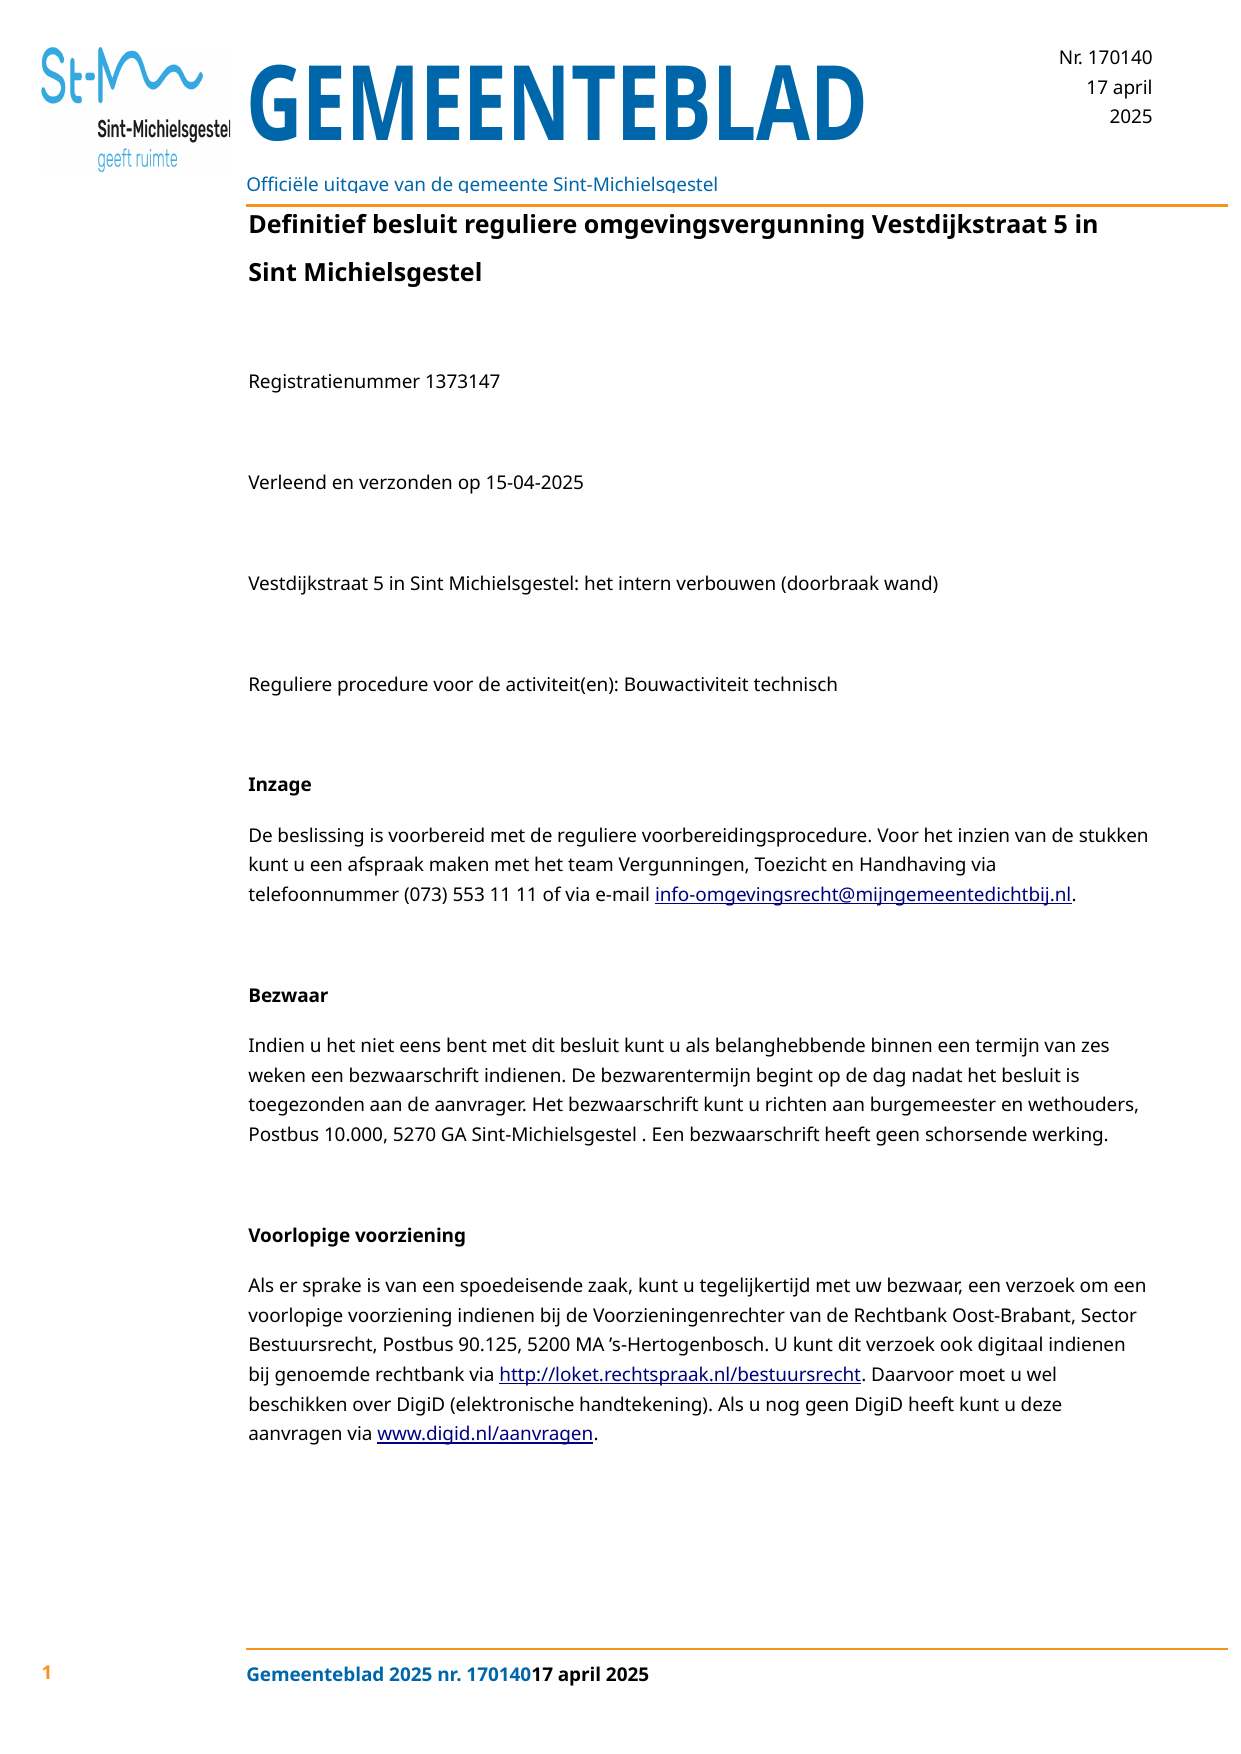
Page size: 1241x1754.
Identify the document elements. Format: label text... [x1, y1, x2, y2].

text Definitief besluit reguliere omgevingsvergunning Vestdijkstraat 5 in Sint Michielsgestel [248, 207, 1152, 288]
text Vestdijkstraat 5 in Sint Michielsgestel: het intern verbouwen (doorbraak wand) [248, 570, 1152, 596]
text Registratienummer 1373147 [248, 368, 1152, 394]
text De beslissing is voorbereid met de reguliere voorbereidingsprocedure. Voor het inzien van de stukken kunt u een afspraak maken met het team Vergunningen, Toezicht en Handhaving via telefoonnummer (073) 553 11 11 of via e-mail info-omgevingsrecht@mijngemeentedichtbij.nl. [248, 822, 1152, 907]
text Bezwaar [248, 982, 1152, 1008]
text Verleend en verzonden op 15-04-2025 [248, 469, 1152, 495]
picture [41, 47, 231, 172]
text Indien u het niet eens bent met dit besluit kunt u als belanghebbende binnen een termijn van zes weken een bezwaarschrift indienen. De bezwarentermijn begint op de dag nadat het besluit is toegezonden aan de aanvrager. Het bezwaarschrift kunt u richten aan burgemeester en wethouders, Postbus 10.000, 5270 GA Sint-Michielsgestel . Een bezwaarschrift heeft geen schorsende werking. [248, 1032, 1152, 1147]
text Voorlopige voorziening [248, 1222, 1152, 1248]
text Inzage [248, 772, 1152, 797]
text Als er sprake is van een spoedeisende zaak, kunt u tegelijkertijd met uw bezwaar, een verzoek om een voorlopige voorziening indienen bij de Voorzieningenrechter van de Rechtbank Oost-Brabant, Sector Bestuursrecht, Postbus 90.125, 5200 MA ’s-Hertogenbosch. U kunt dit verzoek ook digitaal indienen bij genoemde rechtbank via http://loket.rechtspraak.nl/bestuursrecht. Daarvoor moet u wel beschikken over DigiD (elektronische handtekening). Als u nog geen DigiD heeft kunt u deze aanvragen via www.digid.nl/aanvragen. [248, 1272, 1152, 1446]
text Reguliere procedure voor de activiteit(en): Bouwactiviteit technisch [248, 671, 1152, 697]
